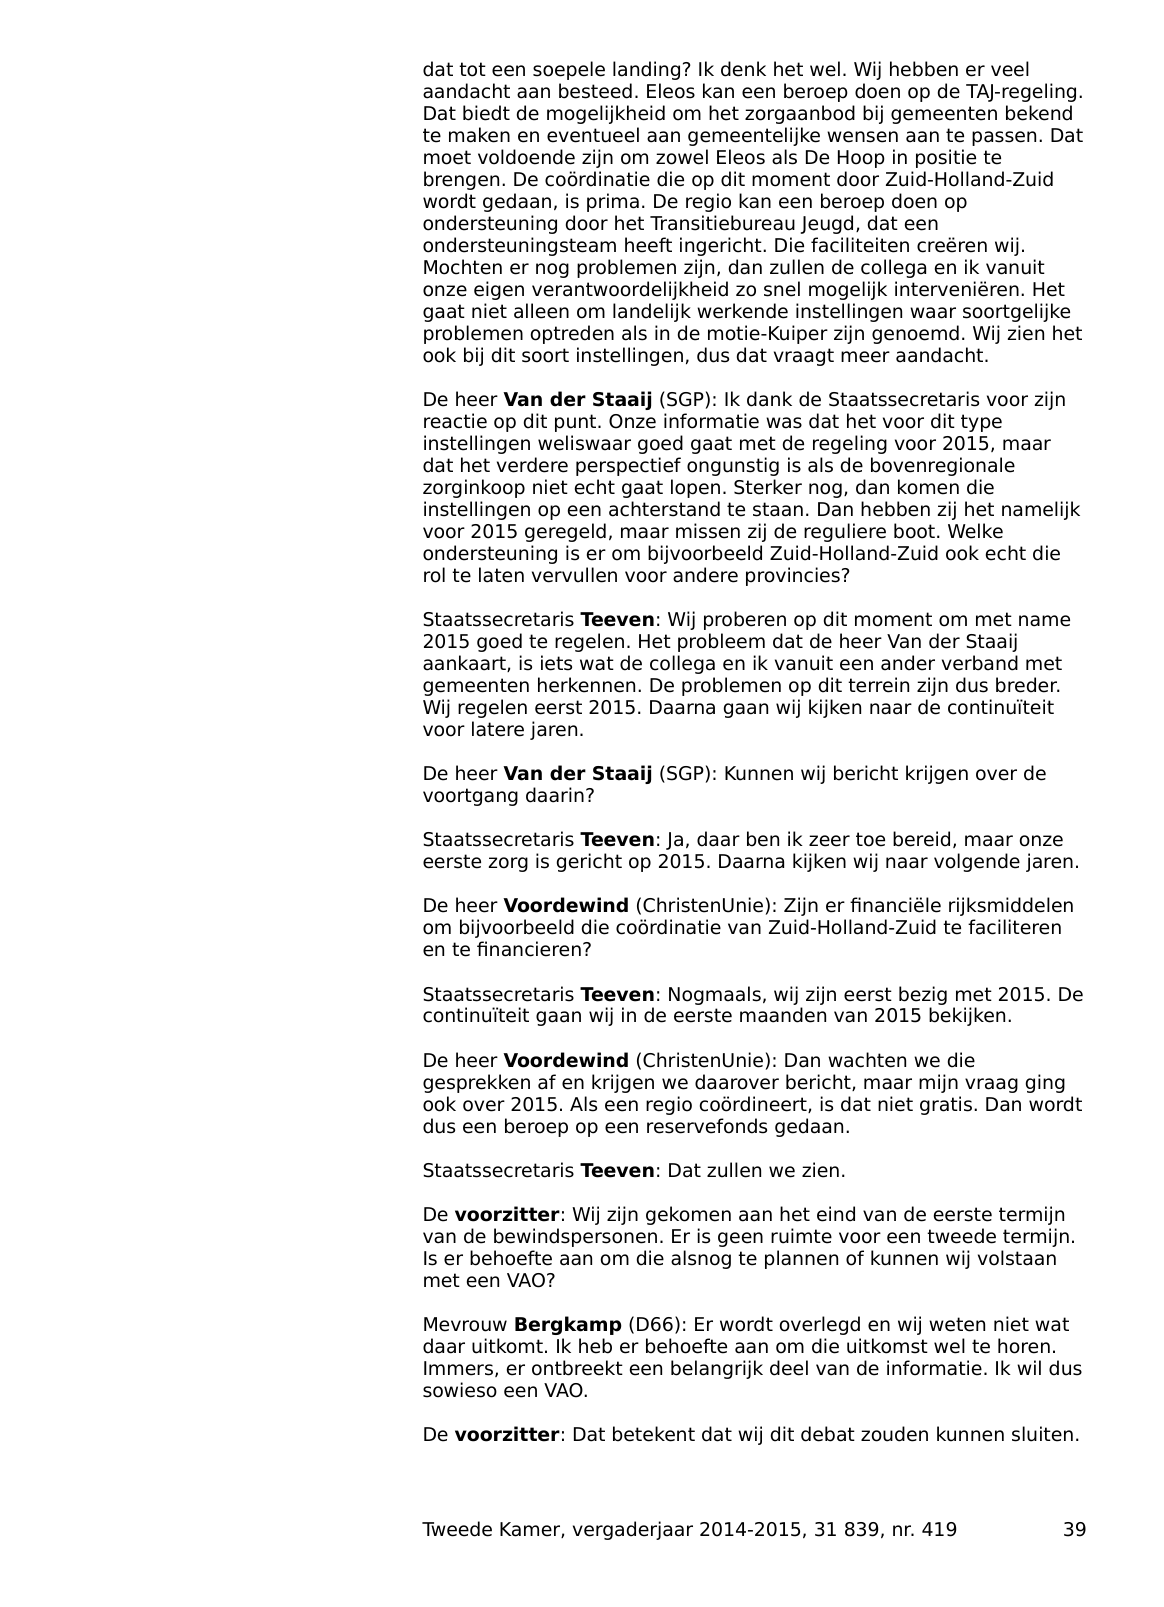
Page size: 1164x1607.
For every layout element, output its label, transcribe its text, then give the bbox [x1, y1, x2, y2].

text Mevrouw Bergkamp (D66): Er wordt overlegd en wij weten niet wat daar uitkomt. Ik heb er behoefte aan om die uitkomst wel te horen. Immers, er ontbreekt een belangrijk deel van de informatie. Ik wil dus sowieso een VAO. [422, 1314, 1087, 1402]
text De voorzitter: Dat betekent dat wij dit debat zouden kunnen sluiten. [422, 1424, 1087, 1446]
text De voorzitter: Wij zijn gekomen aan het eind van de eerste termijn van de bewindspersonen. Er is geen ruimte voor een tweede termijn. Is er behoefte aan om die alsnog te plannen of kunnen wij volstaan met een VAO? [422, 1204, 1087, 1292]
text Staatssecretaris Teeven: Wij proberen op dit moment om met name 2015 goed te regelen. Het probleem dat de heer Van der Staaij aankaart, is iets wat de collega en ik vanuit een ander verband met gemeenten herkennen. De problemen op dit terrein zijn dus breder. Wij regelen eerst 2015. Daarna gaan wij kijken naar de continuïteit voor latere jaren. [422, 609, 1087, 741]
text De heer Voordewind (ChristenUnie): Dan wachten we die gesprekken af en krijgen we daarover bericht, maar mijn vraag ging ook over 2015. Als een regio coördineert, is dat niet gratis. Dan wordt dus een beroep op een reservefonds gedaan. [422, 1049, 1087, 1137]
text De heer Voordewind (ChristenUnie): Zijn er financiële rijksmiddelen om bijvoorbeeld die coördinatie van Zuid-Holland-Zuid te faciliteren en te financieren? [422, 895, 1087, 961]
text De heer Van der Staaij (SGP): Kunnen wij bericht krijgen over de voortgang daarin? [422, 763, 1087, 807]
text Staatssecretaris Teeven: Ja, daar ben ik zeer toe bereid, maar onze eerste zorg is gericht op 2015. Daarna kijken wij naar volgende jaren. [422, 829, 1087, 873]
text Staatssecretaris Teeven: Dat zullen we zien. [422, 1160, 1087, 1182]
text De heer Van der Staaij (SGP): Ik dank de Staatssecretaris voor zijn reactie op dit punt. Onze informatie was dat het voor dit type instellingen weliswaar goed gaat met de regeling voor 2015, maar dat het verdere perspectief ongunstig is als de bovenregionale zorginkoop niet echt gaat lopen. Sterker nog, dan komen die instellingen op een achterstand te staan. Dan hebben zij het namelijk voor 2015 geregeld, maar missen zij de reguliere boot. Welke ondersteuning is er om bijvoorbeeld Zuid-Holland-Zuid ook echt die rol te laten vervullen voor andere provincies? [422, 389, 1087, 587]
text dat tot een soepele landing? Ik denk het wel. Wij hebben er veel aandacht aan besteed. Eleos kan een beroep doen op de TAJ-regeling. Dat biedt de mogelijkheid om het zorgaanbod bij gemeenten bekend te maken en eventueel aan gemeentelijke wensen aan te passen. Dat moet voldoende zijn om zowel Eleos als De Hoop in positie te brengen. De coördinatie die op dit moment door Zuid-Holland-Zuid wordt gedaan, is prima. De regio kan een beroep doen op ondersteuning door het Transitiebureau Jeugd, dat een ondersteuningsteam heeft ingericht. Die faciliteiten creëren wij. Mochten er nog problemen zijn, dan zullen de collega en ik vanuit onze eigen verantwoordelijkheid zo snel mogelijk interveniëren. Het gaat niet alleen om landelijk werkende instellingen waar soortgelijke problemen optreden als in de motie-Kuiper zijn genoemd. Wij zien het ook bij dit soort instellingen, dus dat vraagt meer aandacht. [422, 59, 1087, 367]
text Staatssecretaris Teeven: Nogmaals, wij zijn eerst bezig met 2015. De continuïteit gaan wij in de eerste maanden van 2015 bekijken. [422, 983, 1087, 1027]
